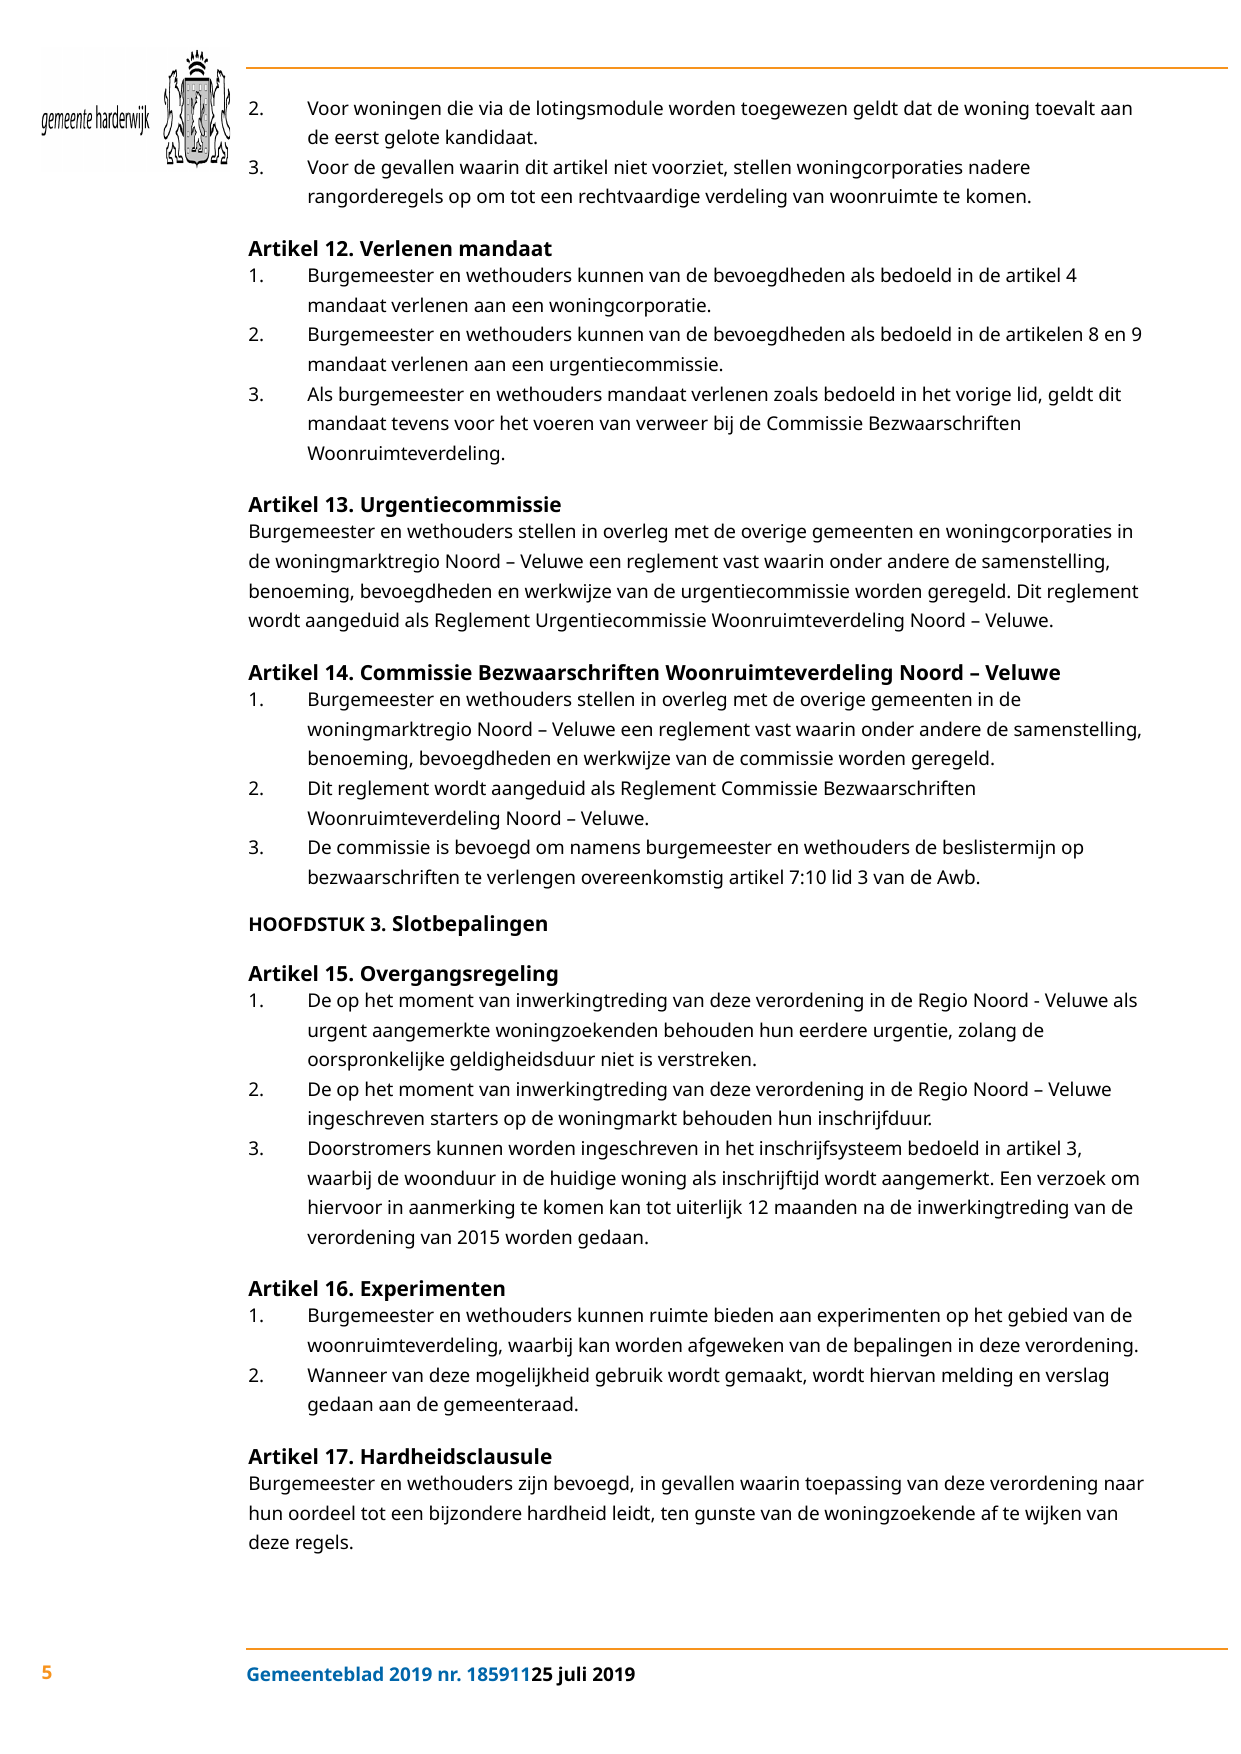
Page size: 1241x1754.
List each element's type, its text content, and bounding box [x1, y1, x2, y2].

list De op het moment van inwerkingtreding van deze verordening in de Regio Noord - Veluwe als urgent aangemerkte woningzoekenden behouden hun eerdere urgentie, zolang de oorspronkelijke geldigheidsduur niet is verstreken. [248, 987, 1152, 1072]
text Artikel 16. Experimenten [248, 1274, 1152, 1303]
list Wanneer van deze mogelijkheid gebruik wordt gemaakt, wordt hiervan melding en verslag gedaan aan de gemeenteraad. [248, 1362, 1152, 1417]
list Doorstromers kunnen worden ingeschreven in het inschrijfsysteem bedoeld in artikel 3, waarbij de woonduur in de huidige woning als inschrijftijd wordt aangemerkt. Een verzoek om hiervoor in aanmerking te komen kan tot uiterlijk 12 maanden na de inwerkingtreding van de verordening van 2015 worden gedaan. [248, 1135, 1152, 1249]
list Dit reglement wordt aangeduid als Reglement Commissie Bezwaarschriften Woonruimteverdeling Noord – Veluwe. [248, 775, 1152, 830]
list De op het moment van inwerkingtreding van deze verordening in de Regio Noord – Veluwe ingeschreven starters op de woningmarkt behouden hun inschrijfduur. [248, 1076, 1152, 1131]
text Burgemeester en wethouders stellen in overleg met de overige gemeenten en woningcorporaties in de woningmarktregio Noord – Veluwe een reglement vast waarin onder andere de samenstelling, benoeming, bevoegdheden en werkwijze van de urgentiecommissie worden geregeld. Dit reglement wordt aangeduid als Reglement Urgentiecommissie Woonruimteverdeling Noord – Veluwe. [248, 519, 1152, 633]
text Artikel 14. Commissie Bezwaarschriften Woonruimteverdeling Noord – Veluwe [248, 658, 1152, 686]
list Burgemeester en wethouders kunnen van de bevoegdheden als bedoeld in de artikelen 8 en 9 mandaat verlenen aan een urgentiecommissie. [248, 322, 1152, 377]
list Burgemeester en wethouders kunnen van de bevoegdheden als bedoeld in de artikel 4 mandaat verlenen aan een woningcorporatie. [248, 262, 1152, 318]
list De commissie is bevoegd om namens burgemeester en wethouders de beslistermijn op bezwaarschriften te verlengen overeenkomstig artikel 7:10 lid 3 van de Awb. [248, 834, 1152, 889]
text Artikel 17. Hardheidsclausule [248, 1442, 1152, 1470]
list Voor de gevallen waarin dit artikel niet voorziet, stellen woningcorporaties nadere rangorderegels op om tot een rechtvaardige verdeling van woonruimte te komen. [248, 154, 1152, 209]
list Burgemeester en wethouders kunnen ruimte bieden aan experimenten op het gebied van de woonruimteverdeling, waarbij kan worden afgeweken van de bepalingen in deze verordening. [248, 1303, 1152, 1358]
list Als burgemeester en wethouders mandaat verlenen zoals bedoeld in het vorige lid, geldt dit mandaat tevens voor het voeren van verweer bij de Commissie Bezwaarschriften Woonruimteverdeling. [248, 381, 1152, 466]
text Burgemeester en wethouders zijn bevoegd, in gevallen waarin toepassing van deze verordening naar hun oordeel tot een bijzondere hardheid leidt, ten gunste van de woningzoekende af te wijken van deze regels. [248, 1470, 1152, 1555]
text Artikel 12. Verlenen mandaat [248, 234, 1152, 262]
text HOOFDSTUK 3. Slotbepalingen [248, 909, 1152, 938]
picture [41, 47, 231, 172]
list Voor woningen die via de lotingsmodule worden toegewezen geldt dat de woning toevalt aan de eerst gelote kandidaat. [248, 95, 1152, 150]
text Artikel 13. Urgentiecommissie [248, 490, 1152, 519]
text Artikel 15. Overgangsregeling [248, 959, 1152, 987]
list Burgemeester en wethouders stellen in overleg met de overige gemeenten in de woningmarktregio Noord – Veluwe een reglement vast waarin onder andere de samenstelling, benoeming, bevoegdheden en werkwijze van de commissie worden geregeld. [248, 686, 1152, 771]
